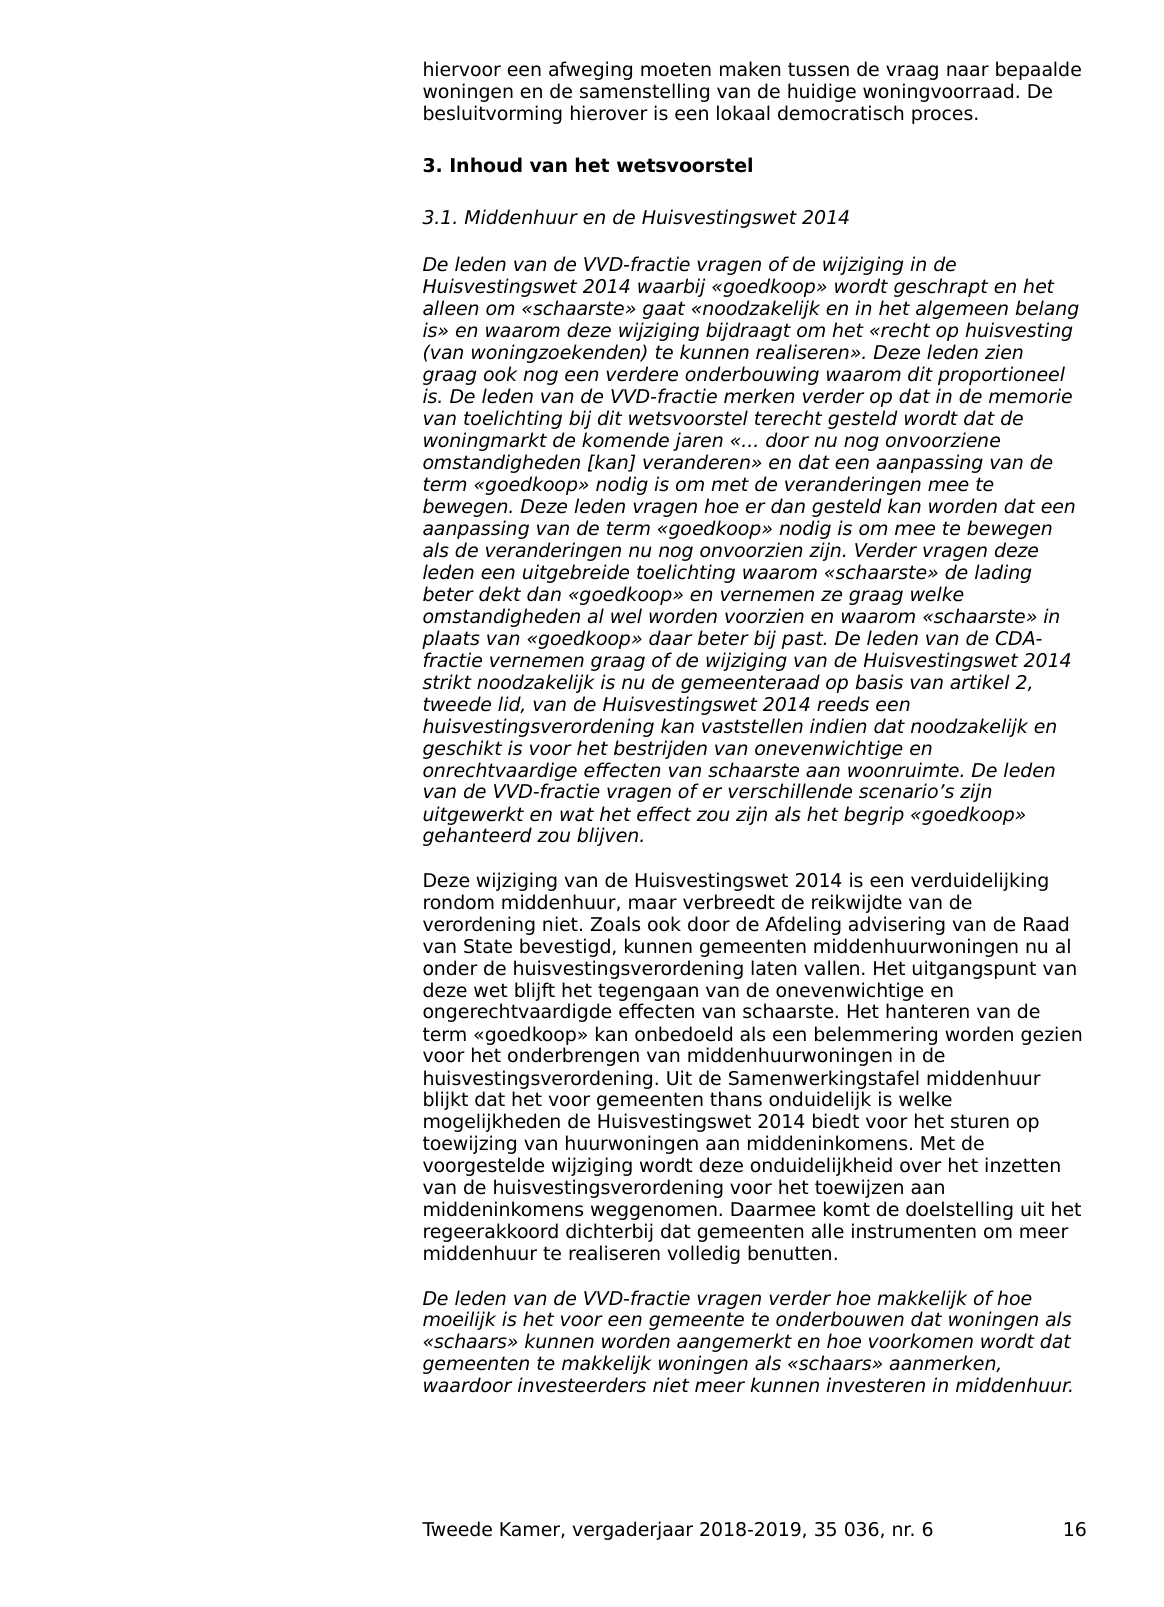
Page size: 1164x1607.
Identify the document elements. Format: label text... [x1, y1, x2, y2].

text De leden van de VVD-fractie vragen of de wijziging in de Huisvestingswet 2014 waarbij «goedkoop» wordt geschrapt en het alleen om «schaarste» gaat «noodzakelijk en in het algemeen belang is» en waarom deze wijziging bijdraagt om het «recht op huisvesting (van woningzoekenden) te kunnen realiseren». Deze leden zien graag ook nog een verdere onderbouwing waarom dit proportioneel is. De leden van de VVD-fractie merken verder op dat in de memorie van toelichting bij dit wetsvoorstel terecht gesteld wordt dat de woningmarkt de komende jaren «... door nu nog onvoorziene omstandigheden [kan] veranderen» en dat een aanpassing van de term «goedkoop» nodig is om met de veranderingen mee te bewegen. Deze leden vragen hoe er dan gesteld kan worden dat een aanpassing van de term «goedkoop» nodig is om mee te bewegen als de veranderingen nu nog onvoorzien zijn. Verder vragen deze leden een uitgebreide toelichting waarom «schaarste» de lading beter dekt dan «goedkoop» en vernemen ze graag welke omstandigheden al wel worden voorzien en waarom «schaarste» in plaats van «goedkoop» daar beter bij past. De leden van de CDA-fractie vernemen graag of de wijziging van de Huisvestingswet 2014 strikt noodzakelijk is nu de gemeenteraad op basis van artikel 2, tweede lid, van de Huisvestingswet 2014 reeds een huisvestingsverordening kan vaststellen indien dat noodzakelijk en geschikt is voor het bestrijden van onevenwichtige en onrechtvaardige effecten van schaarste aan woonruimte. De leden van de VVD-fractie vragen of er verschillende scenario’s zijn uitgewerkt en wat het effect zou zijn als het begrip «goedkoop» gehanteerd zou blijven. [422, 254, 1087, 847]
text De leden van de VVD-fractie vragen verder hoe makkelijk of hoe moeilijk is het voor een gemeente te onderbouwen dat woningen als «schaars» kunnen worden aangemerkt en hoe voorkomen wordt dat gemeenten te makkelijk woningen als «schaars» aanmerken, waardoor investeerders niet meer kunnen investeren in middenhuur. [422, 1287, 1087, 1397]
text Deze wijziging van de Huisvestingswet 2014 is een verduidelijking rondom middenhuur, maar verbreedt de reikwijdte van de verordening niet. Zoals ook door de Afdeling advisering van de Raad van State bevestigd, kunnen gemeenten middenhuurwoningen nu al onder de huisvestingsverordening laten vallen. Het uitgangspunt van deze wet blijft het tegengaan van de onevenwichtige en ongerechtvaardigde effecten van schaarste. Het hanteren van de term «goedkoop» kan onbedoeld als een belemmering worden gezien voor het onderbrengen van middenhuurwoningen in de huisvestingsverordening. Uit de Samenwerkingstafel middenhuur blijkt dat het voor gemeenten thans onduidelijk is welke mogelijkheden de Huisvestingswet 2014 biedt voor het sturen op toewijzing van huurwoningen aan middeninkomens. Met de voorgestelde wijziging wordt deze onduidelijkheid over het inzetten van de huisvestingsverordening voor het toewijzen aan middeninkomens weggenomen. Daarmee komt de doelstelling uit het regeerakkoord dichterbij dat gemeenten alle instrumenten om meer middenhuur te realiseren volledig benutten. [422, 869, 1087, 1265]
text hiervoor een afweging moeten maken tussen de vraag naar bepaalde woningen en de samenstelling van de huidige woningvoorraad. De besluitvorming hierover is een lokaal democratisch proces. [422, 59, 1087, 125]
subtitle 3. Inhoud van het wetsvoorstel [422, 155, 1087, 177]
subtitle 3.1. Middenhuur en de Huisvestingswet 2014 [422, 207, 1087, 229]
